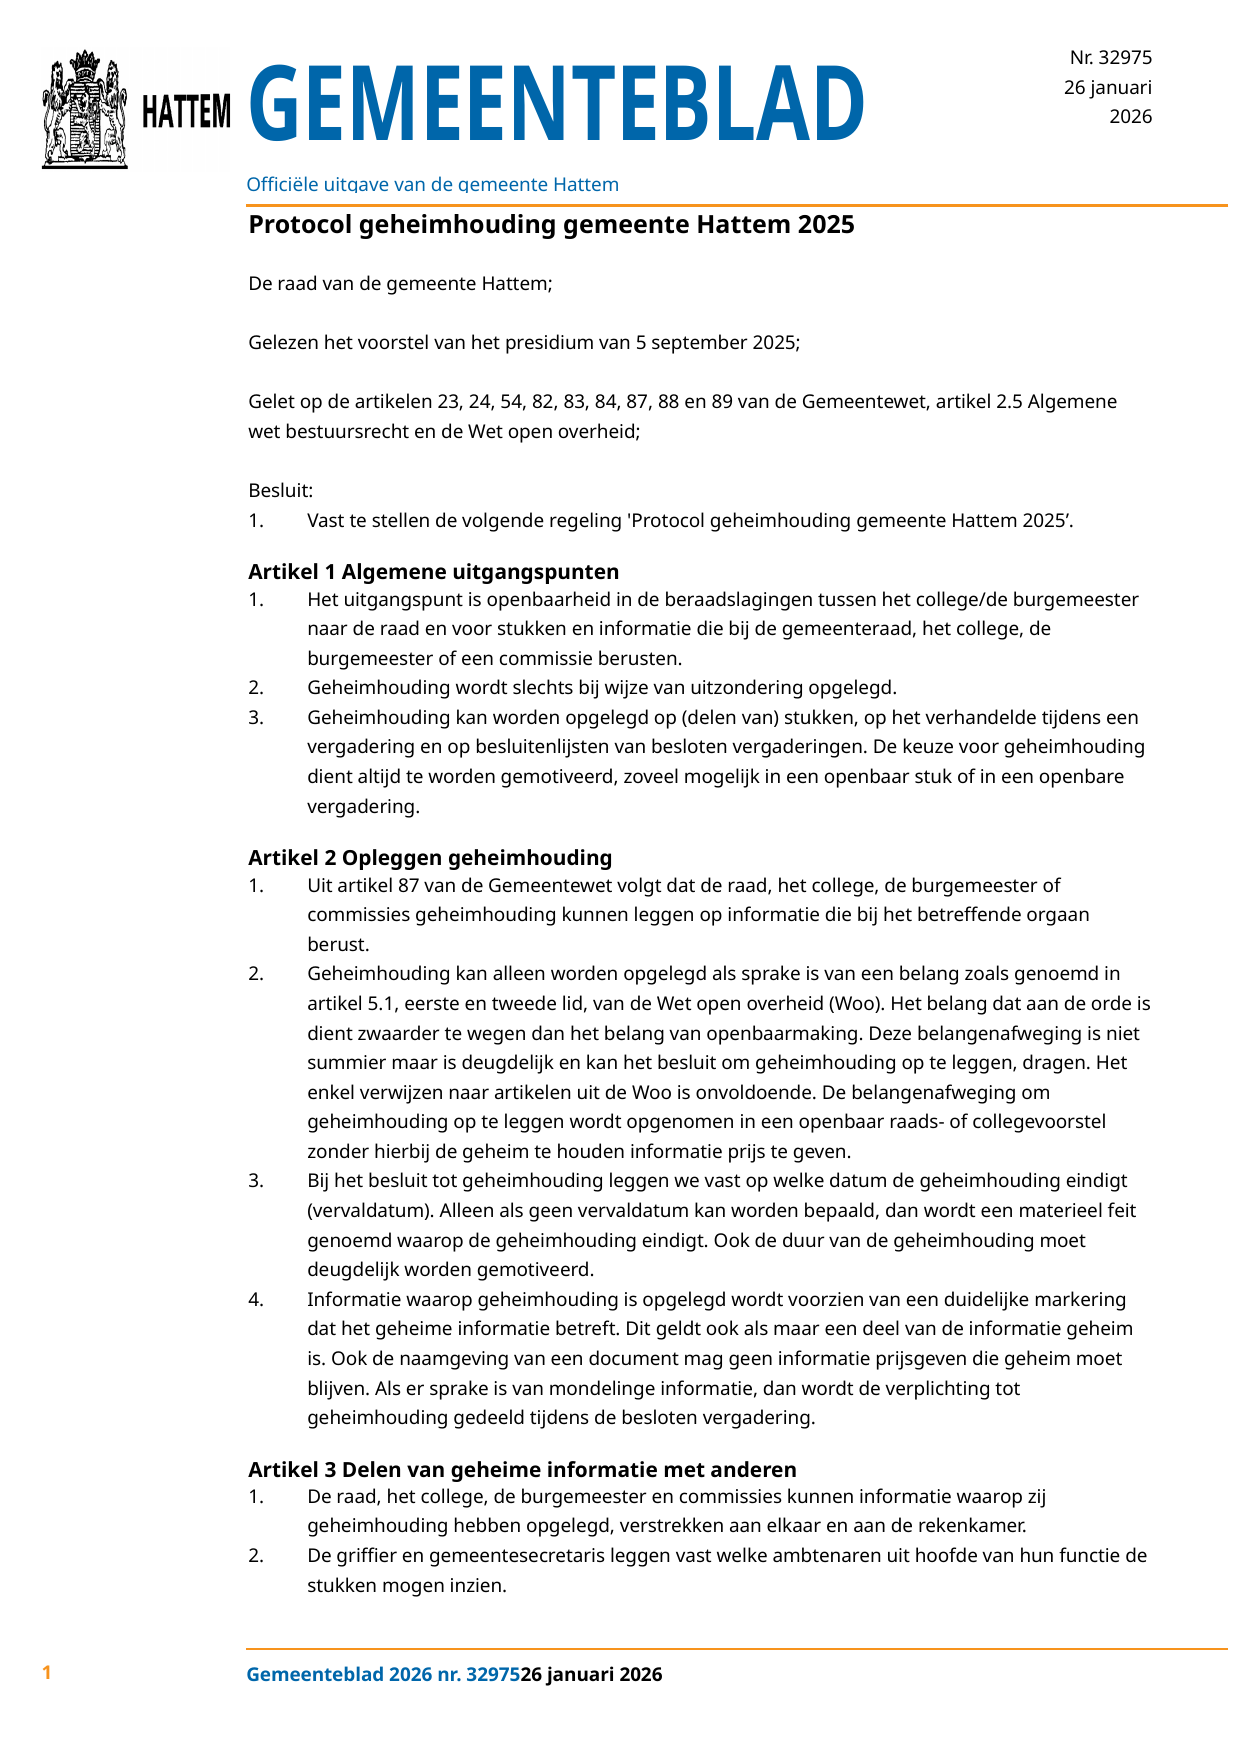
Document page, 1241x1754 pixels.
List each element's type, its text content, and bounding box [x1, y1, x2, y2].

text Artikel 2 Opleggen geheimhouding [248, 843, 1152, 872]
list Geheimhouding kan worden opgelegd op (delen van) stukken, op het verhandelde tijdens een vergadering en op besluitenlijsten van besloten vergaderingen. De keuze voor geheimhouding dient altijd te worden gemotiveerd, zoveel mogelijk in een openbaar stuk of in een openbare vergadering. [248, 704, 1152, 819]
text Artikel 3 Delen van geheime informatie met anderen [248, 1455, 1152, 1483]
text Protocol geheimhouding gemeente Hattem 2025 [248, 207, 1152, 241]
text Gelezen het voorstel van het presidium van 5 september 2025; [248, 329, 1152, 355]
list Geheimhouding kan alleen worden opgelegd als sprake is van een belang zoals genoemd in artikel 5.1, eerste en tweede lid, van de Wet open overheid (Woo). Het belang dat aan de orde is dient zwaarder te wegen dan het belang van openbaarmaking. Deze belangenafweging is niet summier maar is deugdelijk en kan het besluit om geheimhouding op te leggen, dragen. Het enkel verwijzen naar artikelen uit de Woo is onvoldoende. De belangenafweging om geheimhouding op te leggen wordt opgenomen in een openbaar raads- of collegevoorstel zonder hierbij de geheim te houden informatie prijs te geven. [248, 961, 1152, 1164]
list Uit artikel 87 van de Gemeentewet volgt dat de raad, het college, de burgemeester of commissies geheimhouding kunnen leggen op informatie die bij het betreffende orgaan berust. [248, 872, 1152, 957]
list Geheimhouding wordt slechts bij wijze van uitzondering opgelegd. [248, 674, 1152, 700]
picture [41, 47, 231, 172]
text Gelet op de artikelen 23, 24, 54, 82, 83, 84, 87, 88 en 89 van de Gemeentewet, artikel 2.5 Algemene wet bestuursrecht en de Wet open overheid; [248, 389, 1152, 444]
list Vast te stellen de volgende regeling 'Protocol geheimhouding gemeente Hattem 2025’. [248, 507, 1152, 533]
list De raad, het college, de burgemeester en commissies kunnen informatie waarop zij geheimhouding hebben opgelegd, verstrekken aan elkaar en aan de rekenkamer. [248, 1483, 1152, 1538]
text De raad van de gemeente Hattem; [248, 270, 1152, 296]
list Bij het besluit tot geheimhouding leggen we vast op welke datum de geheimhouding eindigt (vervaldatum). Alleen als geen vervaldatum kan worden bepaald, dan wordt een materieel feit genoemd waarop de geheimhouding eindigt. Ook de duur van de geheimhouding moet deugdelijk worden gemotiveerd. [248, 1168, 1152, 1282]
text Artikel 1 Algemene uitgangspunten [248, 557, 1152, 586]
list Informatie waarop geheimhouding is opgelegd wordt voorzien van een duidelijke markering dat het geheime informatie betreft. Dit geldt ook als maar een deel van de informatie geheim is. Ook de naamgeving van een document mag geen informatie prijsgeven die geheim moet blijven. Als er sprake is van mondelinge informatie, dan wordt de verplichting tot geheimhouding gedeeld tijdens de besloten vergadering. [248, 1286, 1152, 1430]
list De griffier en gemeentesecretaris leggen vast welke ambtenaren uit hoofde van hun functie de stukken mogen inzien. [248, 1542, 1152, 1598]
list Het uitgangspunt is openbaarheid in de beraadslagingen tussen het college/de burgemeester naar de raad en voor stukken en informatie die bij de gemeenteraad, het college, de burgemeester of een commissie berusten. [248, 586, 1152, 671]
text Besluit: [248, 477, 1152, 503]
